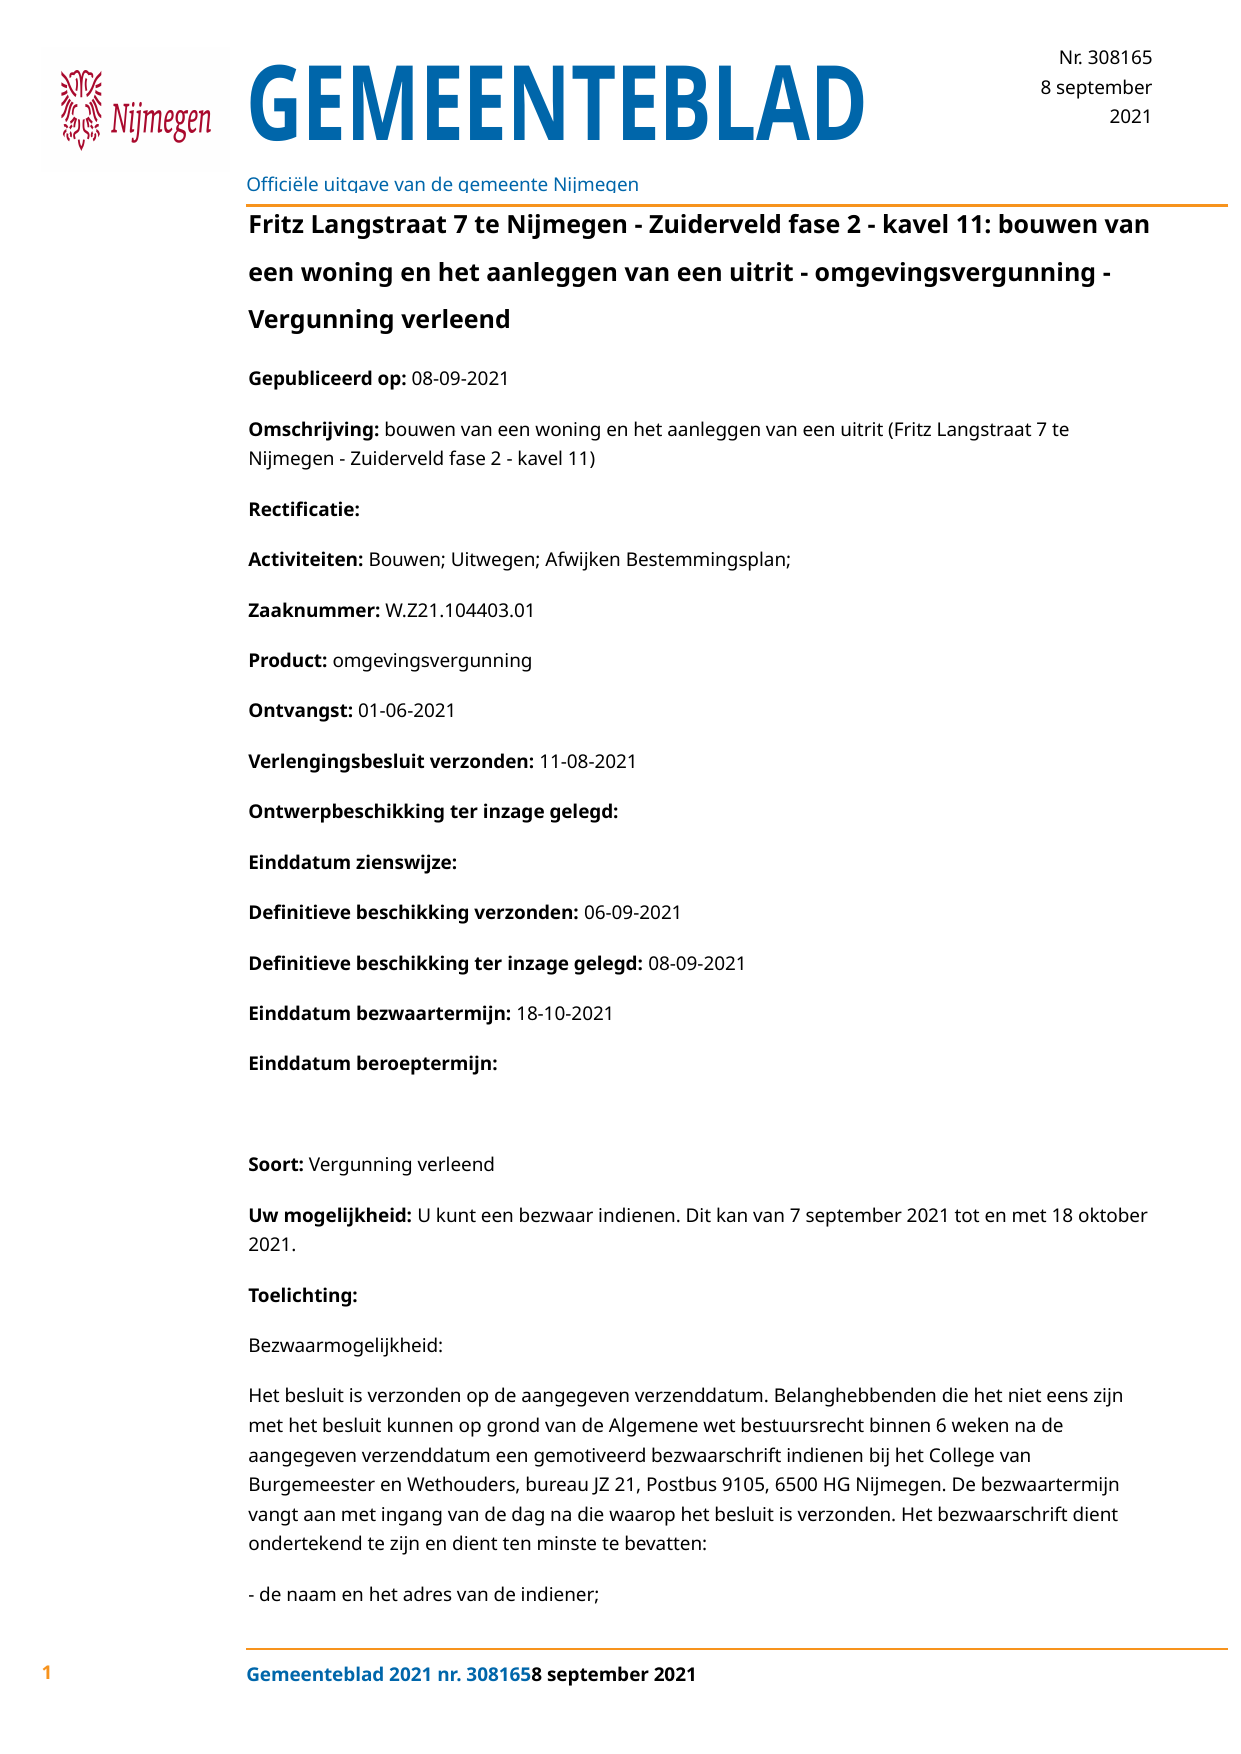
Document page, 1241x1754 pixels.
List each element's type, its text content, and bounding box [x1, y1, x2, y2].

text Einddatum bezwaartermijn: 18-10-2021 [248, 1000, 1152, 1026]
text Omschrijving: bouwen van een woning en het aanleggen van een uitrit (Fritz Langstraat 7 te Nijmegen - Zuiderveld fase 2 - kavel 11) [248, 416, 1152, 471]
text Einddatum beroeptermijn: [248, 1051, 1152, 1076]
text Activiteiten: Bouwen; Uitwegen; Afwijken Bestemmingsplan; [248, 546, 1152, 572]
text Soort: Vergunning verleend [248, 1151, 1152, 1177]
text Bezwaarmogelijkheid: [248, 1332, 1152, 1358]
picture [41, 47, 231, 172]
text Definitieve beschikking verzonden: 06-09-2021 [248, 899, 1152, 925]
text - de naam en het adres van de indiener; [248, 1581, 1152, 1607]
text Uw mogelijkheid: U kunt een bezwaar indienen. Dit kan van 7 september 2021 tot en met 18 oktober 2021. [248, 1202, 1152, 1257]
text Ontwerpbeschikking ter inzage gelegd: [248, 798, 1152, 824]
text Verlengingsbesluit verzonden: 11-08-2021 [248, 748, 1152, 774]
text Toelichting: [248, 1282, 1152, 1307]
text Ontvangst: 01-06-2021 [248, 698, 1152, 723]
text Zaaknummer: W.Z21.104403.01 [248, 597, 1152, 622]
text Rectificatie: [248, 496, 1152, 522]
text Gepubliceerd op: 08-09-2021 [248, 366, 1152, 391]
text Fritz Langstraat 7 te Nijmegen - Zuiderveld fase 2 - kavel 11: bouwen van een woning en het aanleggen van een uitrit - omgevingsvergunning - Vergunning verleend [248, 207, 1152, 336]
text Einddatum zienswijze: [248, 849, 1152, 874]
text Product: omgevingsvergunning [248, 647, 1152, 673]
text Het besluit is verzonden op de aangegeven verzenddatum. Belanghebbenden die het niet eens zijn met het besluit kunnen op grond van de Algemene wet bestuursrecht binnen 6 weken na de aangegeven verzenddatum een gemotiveerd bezwaarschrift indienen bij het College van Burgemeester en Wethouders, bureau JZ 21, Postbus 9105, 6500 HG Nijmegen. De bezwaartermijn vangt aan met ingang van de dag na die waarop het besluit is verzonden. Het bezwaarschrift dient ondertekend te zijn en dient ten minste te bevatten: [248, 1383, 1152, 1556]
text Definitieve beschikking ter inzage gelegd: 08-09-2021 [248, 950, 1152, 975]
